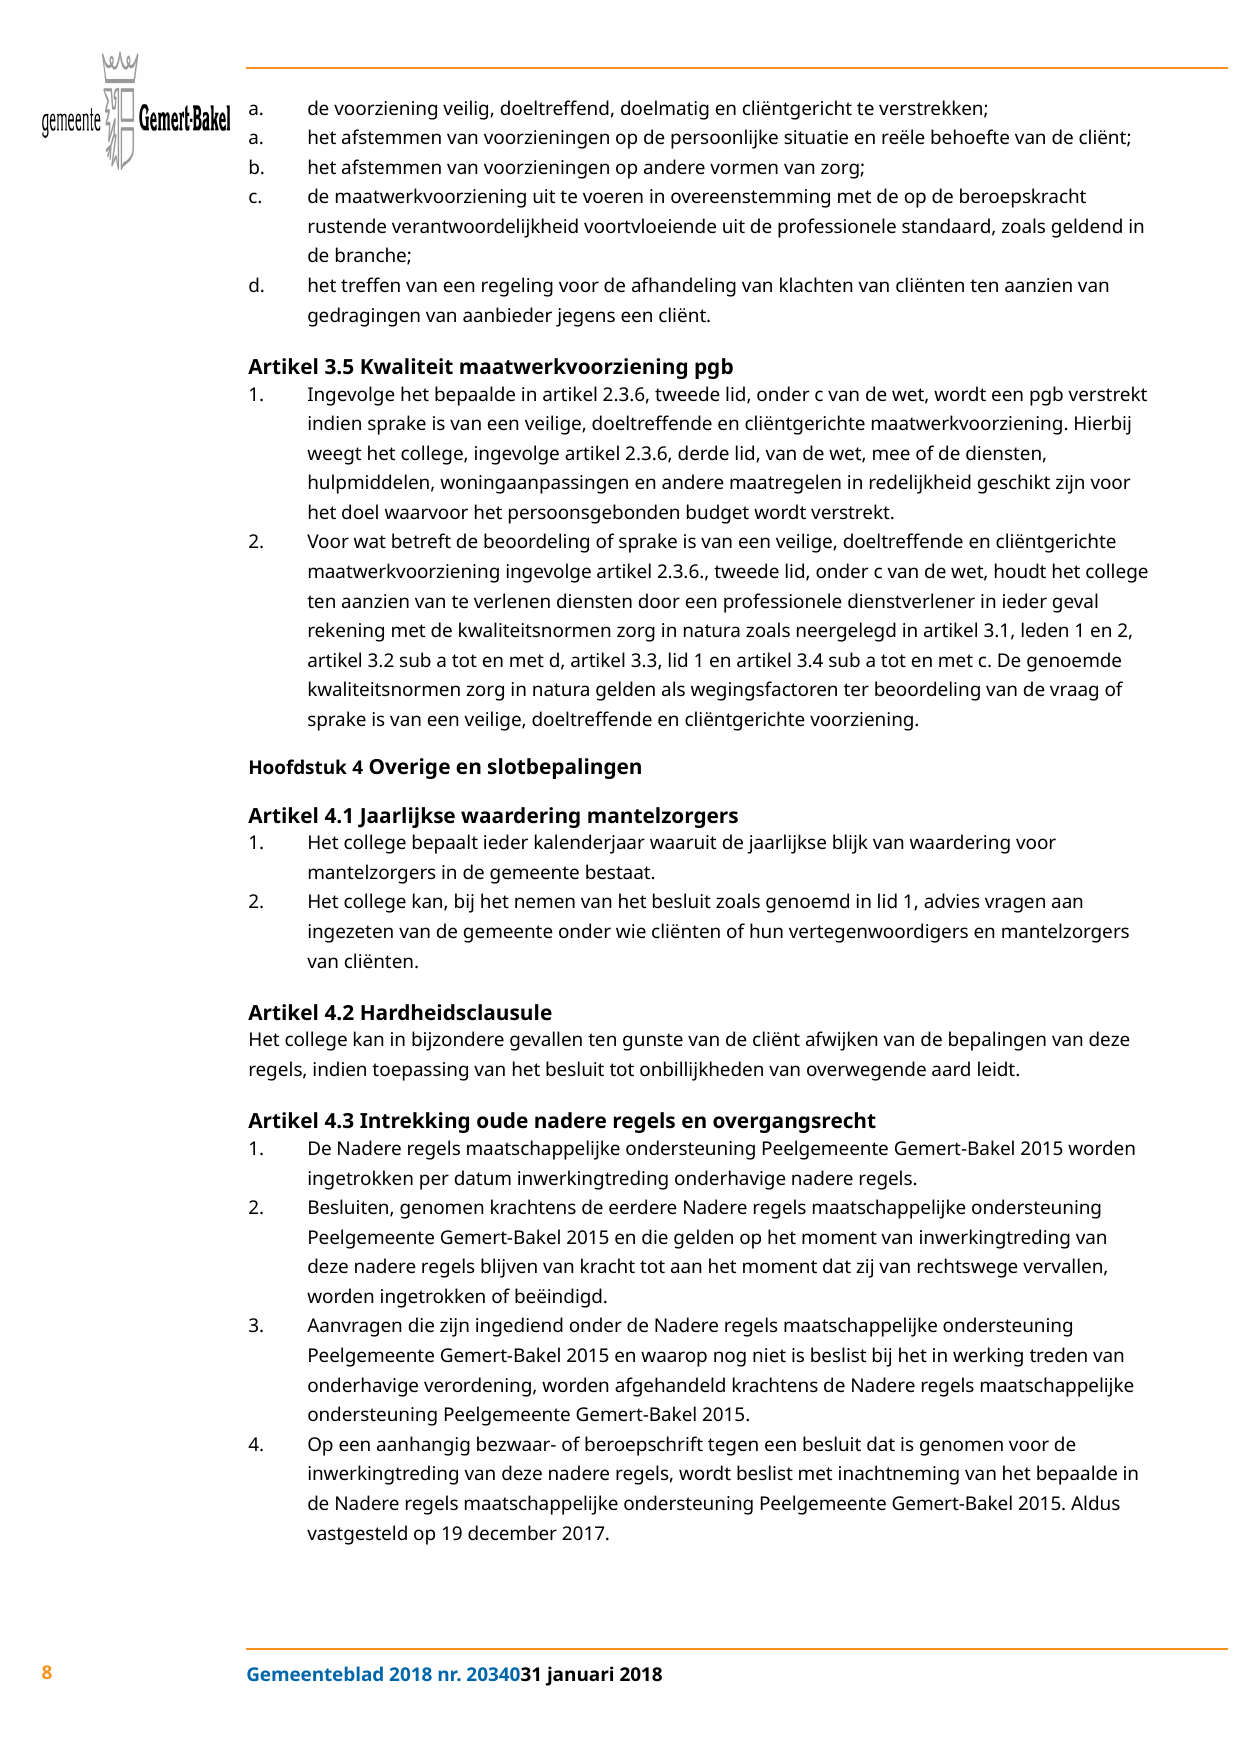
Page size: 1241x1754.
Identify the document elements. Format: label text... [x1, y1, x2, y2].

list De Nadere regels maatschappelijke ondersteuning Peelgemeente Gemert-Bakel 2015 worden ingetrokken per datum inwerkingtreding onderhavige nadere regels. [248, 1135, 1152, 1190]
list het afstemmen van voorzieningen op andere vormen van zorg; [248, 154, 1152, 180]
text Artikel 4.1 Jaarlijkse waardering mantelzorgers [248, 801, 1152, 829]
list de voorziening veilig, doeltreffend, doelmatig en cliëntgericht te verstrekken; [248, 95, 1152, 121]
list Voor wat betreft de beoordeling of sprake is van een veilige, doeltreffende en cliëntgerichte maatwerkvoorziening ingevolge artikel 2.3.6., tweede lid, onder c van de wet, houdt het college ten aanzien van te verlenen diensten door een professionele dienstverlener in ieder geval rekening met de kwaliteitsnormen zorg in natura zoals neergelegd in artikel 3.1, leden 1 en 2, artikel 3.2 sub a tot en met d, artikel 3.3, lid 1 en artikel 3.4 sub a tot en met c. De genoemde kwaliteitsnormen zorg in natura gelden als wegingsfactoren ter beoordeling van de vraag of sprake is van een veilige, doeltreffende en cliëntgerichte voorziening. [248, 529, 1152, 732]
list Besluiten, genomen krachtens de eerdere Nadere regels maatschappelijke ondersteuning Peelgemeente Gemert-Bakel 2015 en die gelden op het moment van inwerkingtreding van deze nadere regels blijven van kracht tot aan het moment dat zij van rechtswege vervallen, worden ingetrokken of beëindigd. [248, 1194, 1152, 1309]
list het treffen van een regeling voor de afhandeling van klachten van cliënten ten aanzien van gedragingen van aanbieder jegens een cliënt. [248, 272, 1152, 328]
list Aanvragen die zijn ingediend onder de Nadere regels maatschappelijke ondersteuning Peelgemeente Gemert-Bakel 2015 en waarop nog niet is beslist bij het in werking treden van onderhavige verordening, worden afgehandeld krachtens de Nadere regels maatschappelijke ondersteuning Peelgemeente Gemert-Bakel 2015. [248, 1313, 1152, 1427]
list Het college kan, bij het nemen van het besluit zoals genoemd in lid 1, advies vragen aan ingezeten van de gemeente onder wie cliënten of hun vertegenwoordigers en mantelzorgers van cliënten. [248, 889, 1152, 973]
text Hoofdstuk 4 Overige en slotbepalingen [248, 752, 1152, 780]
text Artikel 3.5 Kwaliteit maatwerkvoorziening pgb [248, 352, 1152, 381]
list Ingevolge het bepaalde in artikel 2.3.6, tweede lid, onder c van de wet, wordt een pgb verstrekt indien sprake is van een veilige, doeltreffende en cliëntgerichte maatwerkvoorziening. Hierbij weegt het college, ingevolge artikel 2.3.6, derde lid, van de wet, mee of de diensten, hulpmiddelen, woningaanpassingen en andere maatregelen in redelijkheid geschikt zijn voor het doel waarvoor het persoonsgebonden budget wordt verstrekt. [248, 381, 1152, 525]
list Het college bepaalt ieder kalenderjaar waaruit de jaarlijkse blijk van waardering voor mantelzorgers in de gemeente bestaat. [248, 829, 1152, 885]
picture [41, 47, 231, 172]
text Artikel 4.3 Intrekking oude nadere regels en overgangsrecht [248, 1107, 1152, 1135]
text Artikel 4.2 Hardheidsclausule [248, 998, 1152, 1027]
list het afstemmen van voorzieningen op de persoonlijke situatie en reële behoefte van de cliënt; [248, 124, 1152, 150]
list de maatwerkvoorziening uit te voeren in overeenstemming met de op de beroepskracht rustende verantwoordelijkheid voortvloeiende uit de professionele standaard, zoals geldend in de branche; [248, 183, 1152, 268]
list Op een aanhangig bezwaar- of beroepschrift tegen een besluit dat is genomen voor de inwerkingtreding van deze nadere regels, wordt beslist met inachtneming van het bepaalde in de Nadere regels maatschappelijke ondersteuning Peelgemeente Gemert-Bakel 2015. Aldus vastgesteld op 19 december 2017. [248, 1431, 1152, 1545]
text Het college kan in bijzondere gevallen ten gunste van de cliënt afwijken van de bepalingen van deze regels, indien toepassing van het besluit tot onbillijkheden van overwegende aard leidt. [248, 1027, 1152, 1082]
